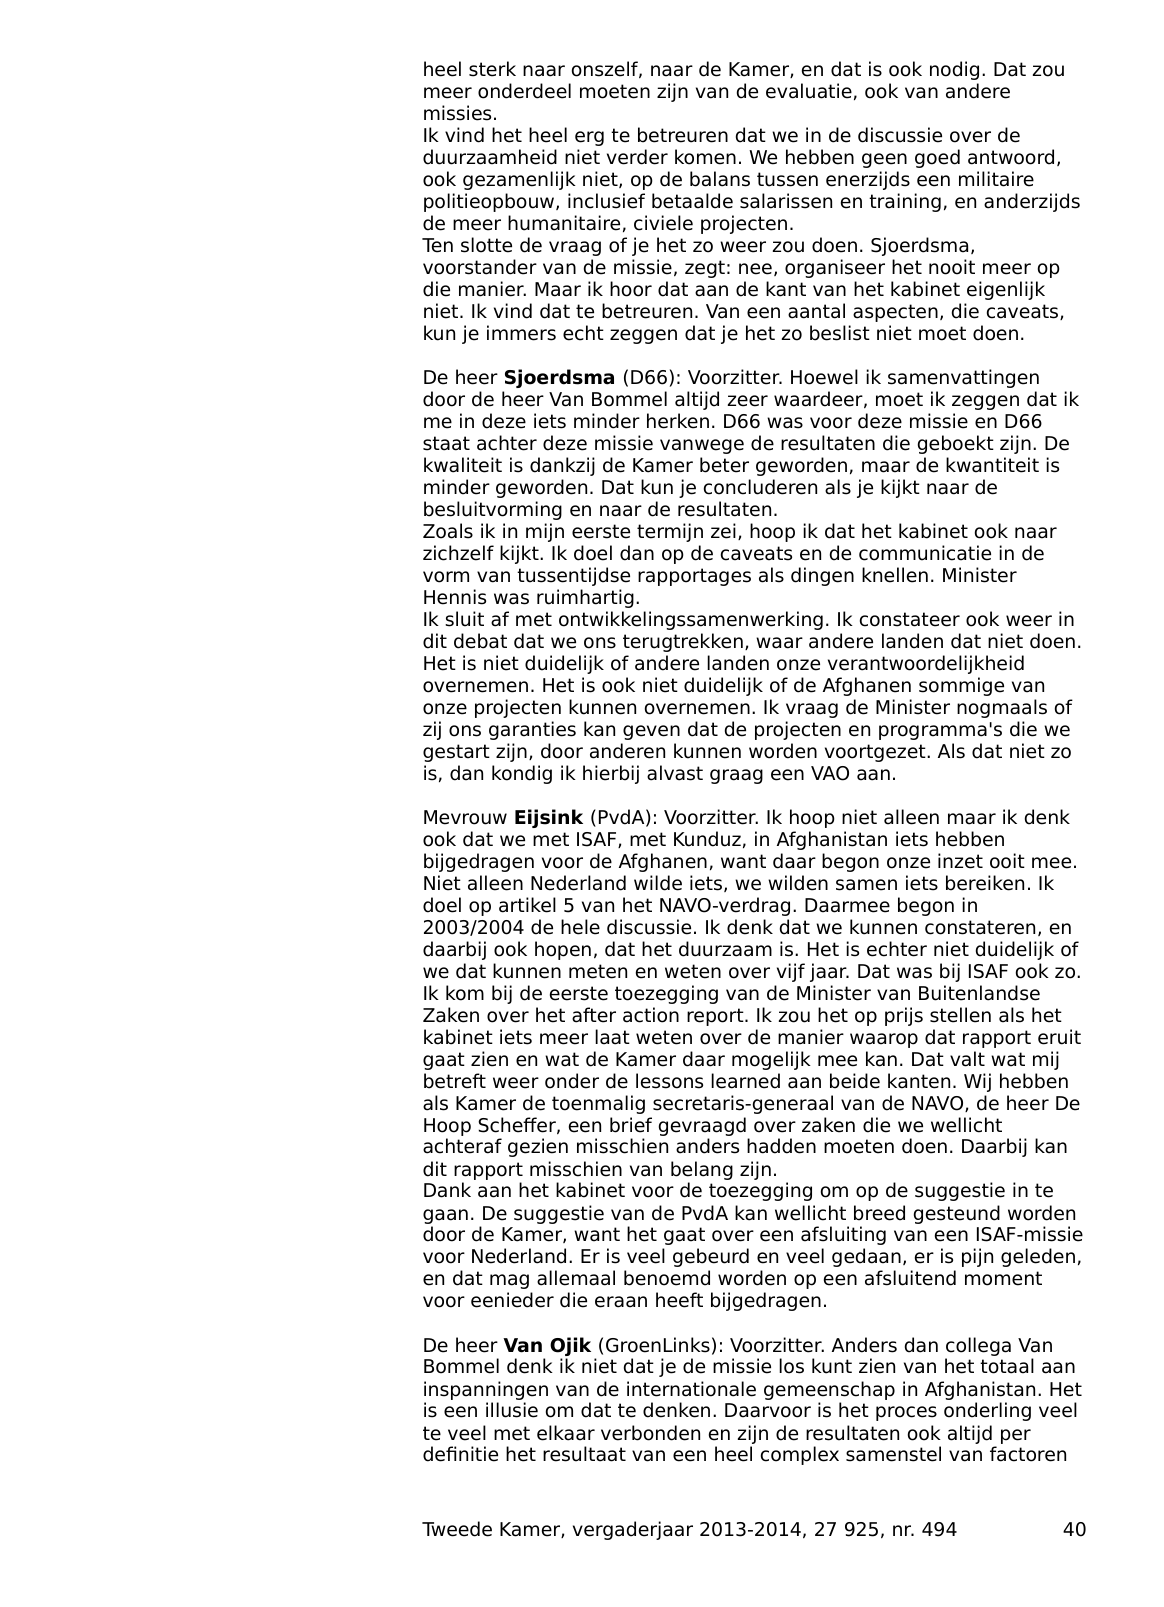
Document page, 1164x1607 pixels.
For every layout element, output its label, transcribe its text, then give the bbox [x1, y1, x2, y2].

text heel sterk naar onszelf, naar de Kamer, en dat is ook nodig. Dat zou meer onderdeel moeten zijn van de evaluatie, ook van andere missies. [422, 59, 1087, 125]
text De heer Van Ojik (GroenLinks): Voorzitter. Anders dan collega Van Bommel denk ik niet dat je de missie los kunt zien van het totaal aan inspanningen van de internationale gemeenschap in Afghanistan. Het is een illusie om dat te denken. Daarvoor is het proces onderling veel te veel met elkaar verbonden en zijn de resultaten ook altijd per definitie het resultaat van een heel complex samenstel van factoren [422, 1334, 1087, 1466]
text De heer Sjoerdsma (D66): Voorzitter. Hoewel ik samenvattingen door de heer Van Bommel altijd zeer waardeer, moet ik zeggen dat ik me in deze iets minder herken. D66 was voor deze missie en D66 staat achter deze missie vanwege de resultaten die geboekt zijn. De kwaliteit is dankzij de Kamer beter geworden, maar de kwantiteit is minder geworden. Dat kun je concluderen als je kijkt naar de besluitvorming en naar de resultaten. [422, 367, 1087, 521]
text Ik sluit af met ontwikkelingssamenwerking. Ik constateer ook weer in dit debat dat we ons terugtrekken, waar andere landen dat niet doen. Het is niet duidelijk of andere landen onze verantwoordelijkheid overnemen. Het is ook niet duidelijk of de Afghanen sommige van onze projecten kunnen overnemen. Ik vraag de Minister nogmaals of zij ons garanties kan geven dat de projecten en programma's die we gestart zijn, door anderen kunnen worden voortgezet. Als dat niet zo is, dan kondig ik hierbij alvast graag een VAO aan. [422, 609, 1087, 784]
text Dank aan het kabinet voor de toezegging om op de suggestie in te gaan. De suggestie van de PvdA kan wellicht breed gesteund worden door de Kamer, want het gaat over een afsluiting van een ISAF-missie voor Nederland. Er is veel gebeurd en veel gedaan, er is pijn geleden, en dat mag allemaal benoemd worden op een afsluitend moment voor eenieder die eraan heeft bijgedragen. [422, 1180, 1087, 1312]
text Zoals ik in mijn eerste termijn zei, hoop ik dat het kabinet ook naar zichzelf kijkt. Ik doel dan op de caveats en de communicatie in de vorm van tussentijdse rapportages als dingen knellen. Minister Hennis was ruimhartig. [422, 521, 1087, 609]
text Ten slotte de vraag of je het zo weer zou doen. Sjoerdsma, voorstander van de missie, zegt: nee, organiseer het nooit meer op die manier. Maar ik hoor dat aan de kant van het kabinet eigenlijk niet. Ik vind dat te betreuren. Van een aantal aspecten, die caveats, kun je immers echt zeggen dat je het zo beslist niet moet doen. [422, 235, 1087, 345]
text Ik vind het heel erg te betreuren dat we in de discussie over de duurzaamheid niet verder komen. We hebben geen goed antwoord, ook gezamenlijk niet, op de balans tussen enerzijds een militaire politieopbouw, inclusief betaalde salarissen en training, en anderzijds de meer humanitaire, civiele projecten. [422, 125, 1087, 235]
text Mevrouw Eijsink (PvdA): Voorzitter. Ik hoop niet alleen maar ik denk ook dat we met ISAF, met Kunduz, in Afghanistan iets hebben bijgedragen voor de Afghanen, want daar begon onze inzet ooit mee. Niet alleen Nederland wilde iets, we wilden samen iets bereiken. Ik doel op artikel 5 van het NAVO-verdrag. Daarmee begon in 2003/2004 de hele discussie. Ik denk dat we kunnen constateren, en daarbij ook hopen, dat het duurzaam is. Het is echter niet duidelijk of we dat kunnen meten en weten over vijf jaar. Dat was bij ISAF ook zo. [422, 807, 1087, 983]
text Ik kom bij de eerste toezegging van de Minister van Buitenlandse Zaken over het after action report. Ik zou het op prijs stellen als het kabinet iets meer laat weten over de manier waarop dat rapport eruit gaat zien en wat de Kamer daar mogelijk mee kan. Dat valt wat mij betreft weer onder de lessons learned aan beide kanten. Wij hebben als Kamer de toenmalig secretaris-generaal van de NAVO, de heer De Hoop Scheffer, een brief gevraagd over zaken die we wellicht achteraf gezien misschien anders hadden moeten doen. Daarbij kan dit rapport misschien van belang zijn. [422, 983, 1087, 1180]
